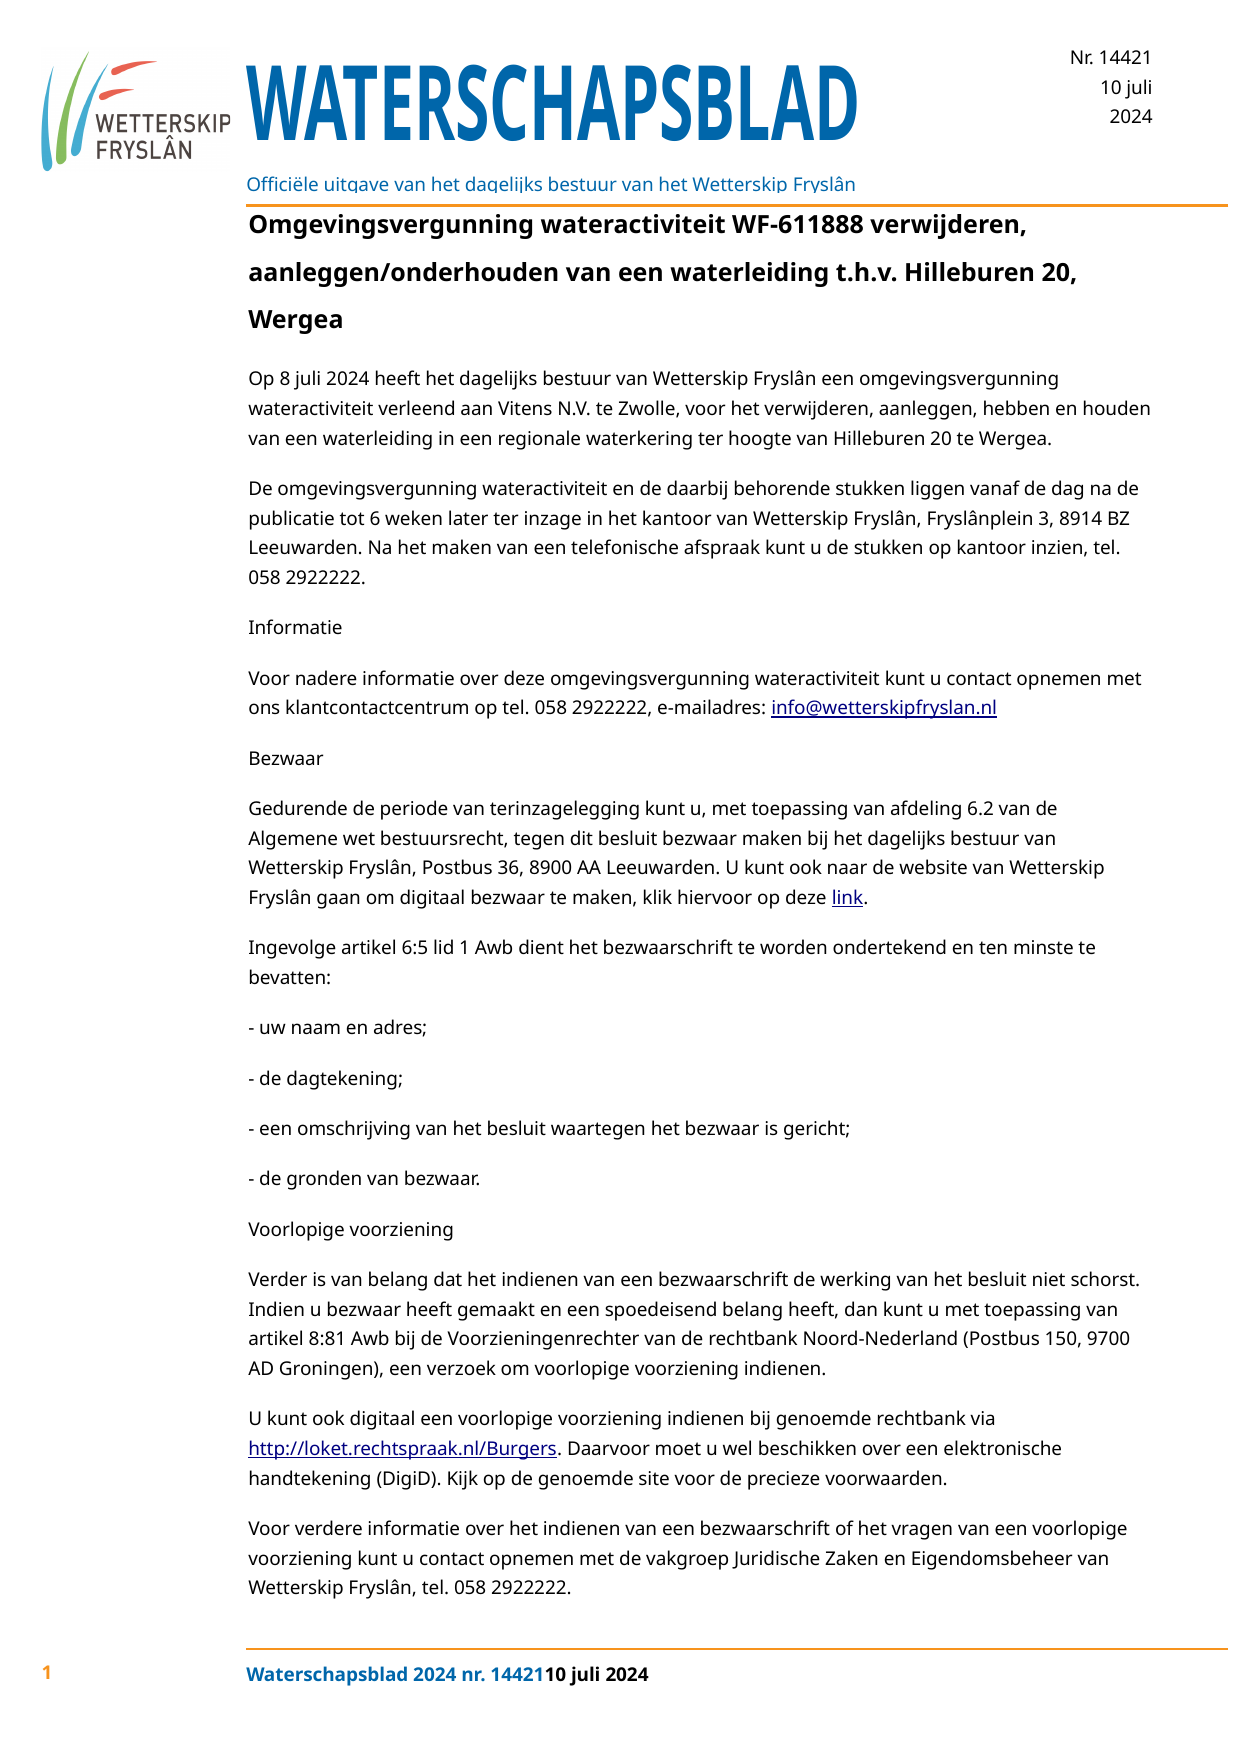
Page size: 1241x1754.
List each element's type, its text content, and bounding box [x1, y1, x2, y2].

text Gedurende de periode van terinzagelegging kunt u, met toepassing van afdeling 6.2 van de Algemene wet bestuursrecht, tegen dit besluit bezwaar maken bij het dagelijks bestuur van Wetterskip Fryslân, Postbus 36, 8900 AA Leeuwarden. U kunt ook naar de website van Wetterskip Fryslân gaan om digitaal bezwaar te maken, klik hiervoor op deze link. [248, 795, 1152, 909]
text Op 8 juli 2024 heeft het dagelijks bestuur van Wetterskip Fryslân een omgevingsvergunning wateractiviteit verleend aan Vitens N.V. te Zwolle, voor het verwijderen, aanleggen, hebben en houden van een waterleiding in een regionale waterkering ter hoogte van Hilleburen 20 te Wergea. [248, 366, 1152, 450]
text Omgevingsvergunning wateractiviteit WF-611888 verwijderen, aanleggen/onderhouden van een waterleiding t.h.v. Hilleburen 20, Wergea [248, 207, 1152, 336]
text Voorlopige voorziening [248, 1216, 1152, 1242]
text Bezwaar [248, 745, 1152, 770]
text Informatie [248, 614, 1152, 640]
text Verder is van belang dat het indienen van een bezwaarschrift de werking van het besluit niet schorst. Indien u bezwaar heeft gemaakt en een spoedeisend belang heeft, dan kunt u met toepassing van artikel 8:81 Awb bij de Voorzieningenrechter van de rechtbank Noord-Nederland (Postbus 150, 9700 AD Groningen), een verzoek om voorlopige voorziening indienen. [248, 1266, 1152, 1381]
text U kunt ook digitaal een voorlopige voorziening indienen bij genoemde rechtbank via http://loket.rechtspraak.nl/Burgers. Daarvoor moet u wel beschikken over een elektronische handtekening (DigiD). Kijk op de genoemde site voor de precieze voorwaarden. [248, 1406, 1152, 1490]
text Voor nadere informatie over deze omgevingsvergunning wateractiviteit kunt u contact opnemen met ons klantcontactcentrum op tel. 058 2922222, e-mailadres: info@wetterskipfryslan.nl [248, 665, 1152, 720]
text - uw naam en adres; [248, 1014, 1152, 1040]
text Voor verdere informatie over het indienen van een bezwaarschrift of het vragen van een voorlopige voorziening kunt u contact opnemen met de vakgroep Juridische Zaken en Eigendomsbeheer van Wetterskip Fryslân, tel. 058 2922222. [248, 1515, 1152, 1600]
text De omgevingsvergunning wateractiviteit en de daarbij behorende stukken liggen vanaf de dag na de publicatie tot 6 weken later ter inzage in het kantoor van Wetterskip Fryslân, Fryslânplein 3, 8914 BZ Leeuwarden. Na het maken van een telefonische afspraak kunt u de stukken op kantoor inzien, tel. 058 2922222. [248, 475, 1152, 589]
picture [41, 47, 231, 172]
text - de dagtekening; [248, 1065, 1152, 1090]
text - de gronden van bezwaar. [248, 1166, 1152, 1191]
text - een omschrijving van het besluit waartegen het bezwaar is gericht; [248, 1115, 1152, 1141]
text Ingevolge artikel 6:5 lid 1 Awb dient het bezwaarschrift te worden ondertekend en ten minste te bevatten: [248, 934, 1152, 989]
